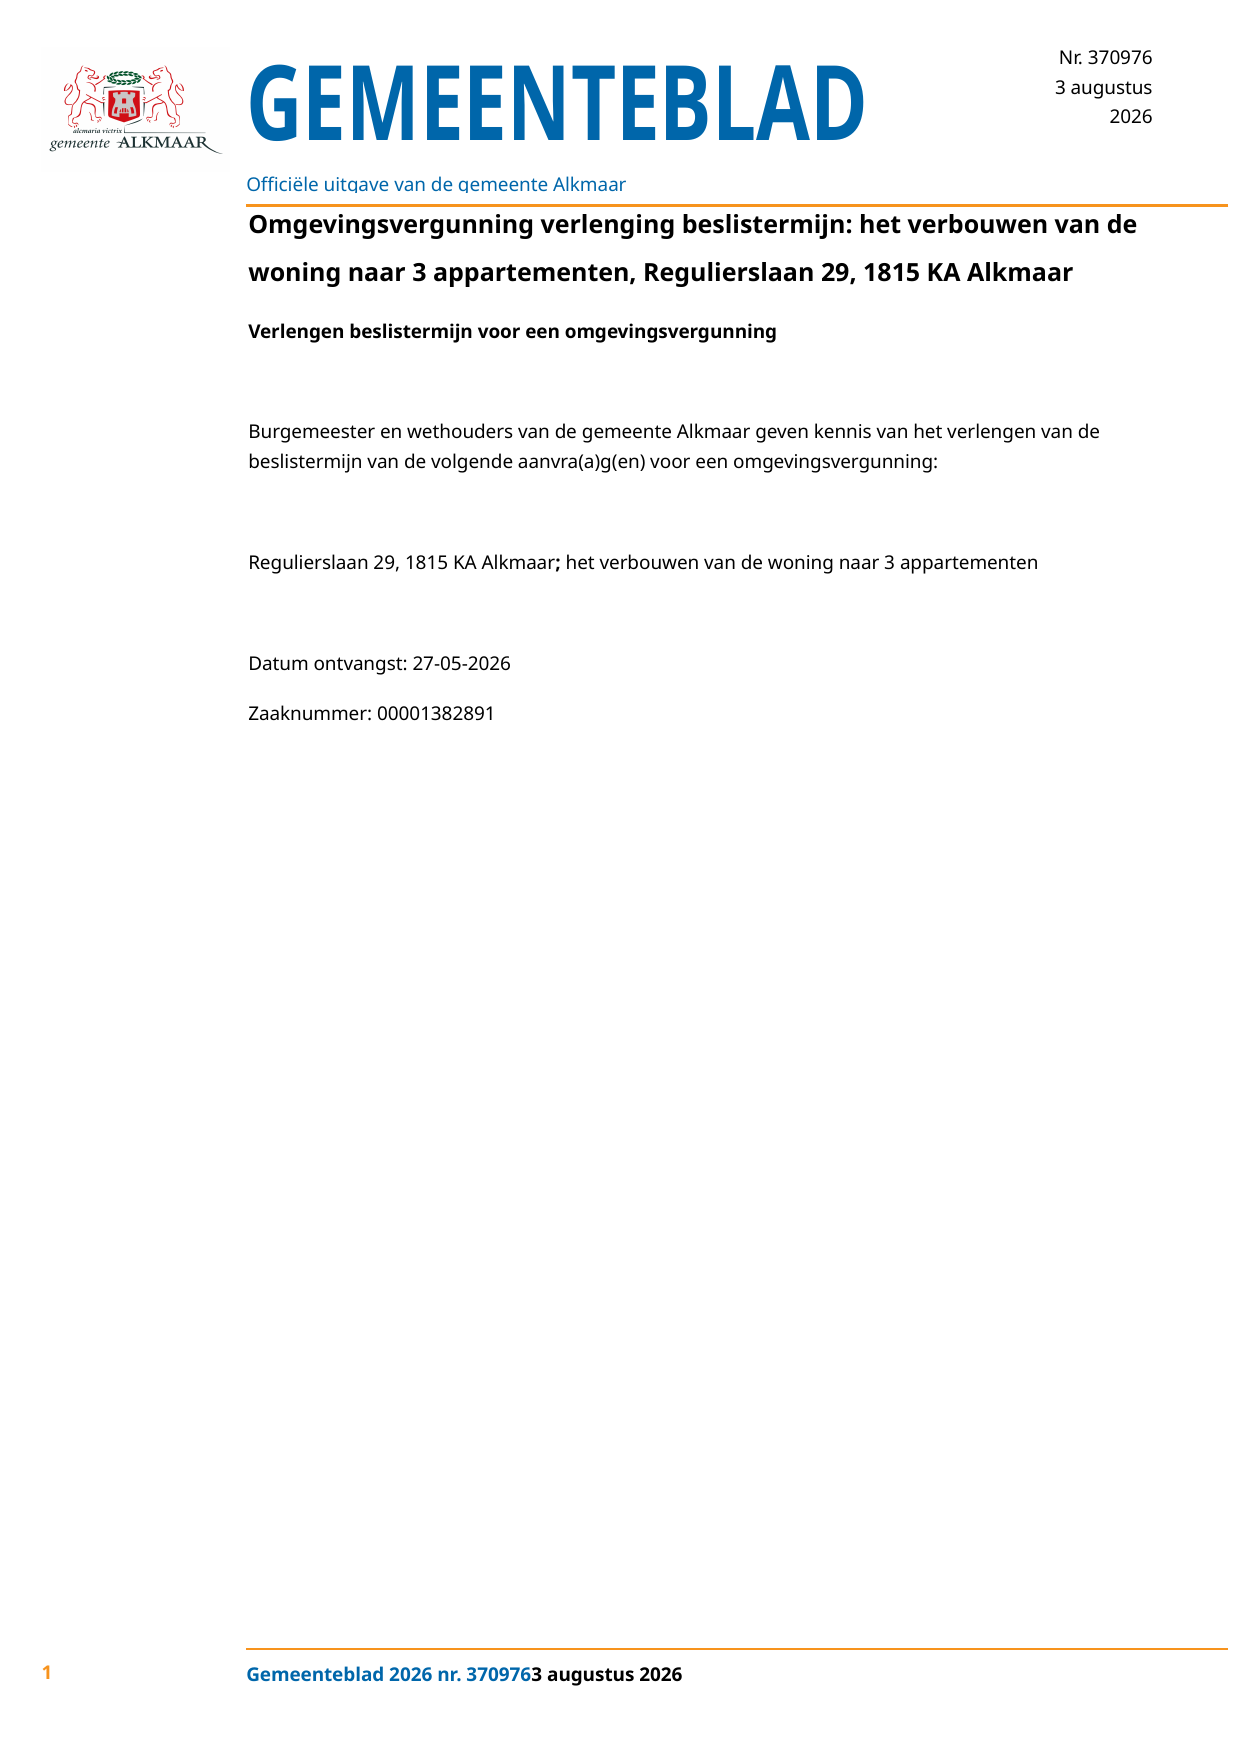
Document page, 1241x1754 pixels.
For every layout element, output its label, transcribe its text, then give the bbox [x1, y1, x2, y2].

text Omgevingsvergunning verlenging beslistermijn: het verbouwen van de woning naar 3 appartementen, Regulierslaan 29, 1815 KA Alkmaar [248, 207, 1152, 288]
text Datum ontvangst: 27-05-2026 [248, 650, 1152, 676]
text Verlengen beslistermijn voor een omgevingsvergunning [248, 318, 1152, 344]
picture [41, 47, 231, 172]
text Burgemeester en wethouders van de gemeente Alkmaar geven kennis van het verlengen van de beslistermijn van de volgende aanvra(a)g(en) voor een omgevingsvergunning: [248, 419, 1152, 474]
text Regulierslaan 29, 1815 KA Alkmaar; het verbouwen van de woning naar 3 appartementen [248, 549, 1152, 575]
text Zaaknummer: 00001382891 [248, 700, 1152, 726]
